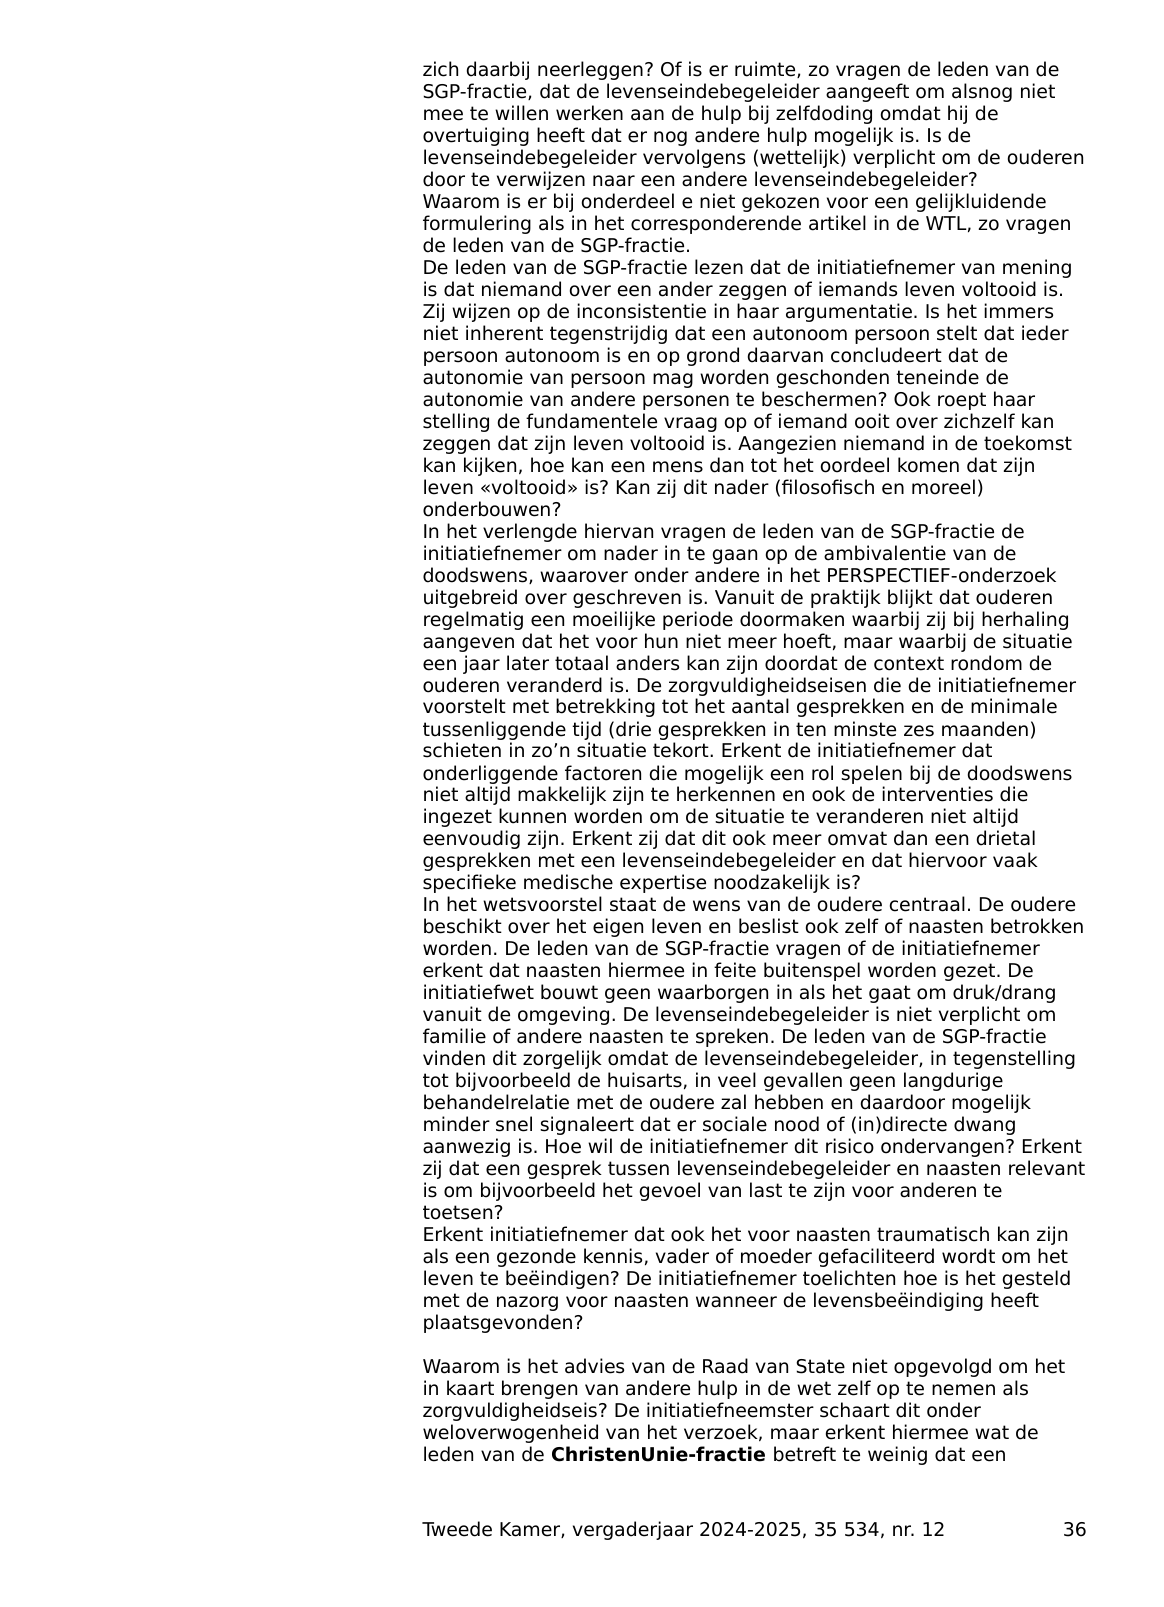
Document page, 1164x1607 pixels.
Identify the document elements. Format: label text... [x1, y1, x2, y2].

text De leden van de SGP-fractie lezen dat de initiatiefnemer van mening is dat niemand over een ander zeggen of iemands leven voltooid is. Zij wijzen op de inconsistentie in haar argumentatie. Is het immers niet inherent tegenstrijdig dat een autonoom persoon stelt dat ieder persoon autonoom is en op grond daarvan concludeert dat de autonomie van persoon mag worden geschonden teneinde de autonomie van andere personen te beschermen? Ook roept haar stelling de fundamentele vraag op of iemand ooit over zichzelf kan zeggen dat zijn leven voltooid is. Aangezien niemand in de toekomst kan kijken, hoe kan een mens dan tot het oordeel komen dat zijn leven «voltooid» is? Kan zij dit nader (filosofisch en moreel) onderbouwen? [422, 257, 1087, 521]
text Erkent initiatiefnemer dat ook het voor naasten traumatisch kan zijn als een gezonde kennis, vader of moeder gefaciliteerd wordt om het leven te beëindigen? De initiatiefnemer toelichten hoe is het gesteld met de nazorg voor naasten wanneer de levensbeëindiging heeft plaatsgevonden? [422, 1224, 1087, 1334]
text Waarom is er bij onderdeel e niet gekozen voor een gelijkluidende formulering als in het corresponderende artikel in de WTL, zo vragen de leden van de SGP-fractie. [422, 191, 1087, 257]
text In het verlengde hiervan vragen de leden van de SGP-fractie de initiatiefnemer om nader in te gaan op de ambivalentie van de doodswens, waarover onder andere in het PERSPECTIEF-onderzoek uitgebreid over geschreven is. Vanuit de praktijk blijkt dat ouderen regelmatig een moeilijke periode doormaken waarbij zij bij herhaling aangeven dat het voor hun niet meer hoeft, maar waarbij de situatie een jaar later totaal anders kan zijn doordat de context rondom de ouderen veranderd is. De zorgvuldigheidseisen die de initiatiefnemer voorstelt met betrekking tot het aantal gesprekken en de minimale tussenliggende tijd (drie gesprekken in ten minste zes maanden) schieten in zo’n situatie tekort. Erkent de initiatiefnemer dat onderliggende factoren die mogelijk een rol spelen bij de doodswens niet altijd makkelijk zijn te herkennen en ook de interventies die ingezet kunnen worden om de situatie te veranderen niet altijd eenvoudig zijn. Erkent zij dat dit ook meer omvat dan een drietal gesprekken met een levenseindebegeleider en dat hiervoor vaak specifieke medische expertise noodzakelijk is? [422, 521, 1087, 894]
text In het wetsvoorstel staat de wens van de oudere centraal. De oudere beschikt over het eigen leven en beslist ook zelf of naasten betrokken worden. De leden van de SGP-fractie vragen of de initiatiefnemer erkent dat naasten hiermee in feite buitenspel worden gezet. De initiatiefwet bouwt geen waarborgen in als het gaat om druk/drang vanuit de omgeving. De levenseindebegeleider is niet verplicht om familie of andere naasten te spreken. De leden van de SGP-fractie vinden dit zorgelijk omdat de levenseindebegeleider, in tegenstelling tot bijvoorbeeld de huisarts, in veel gevallen geen langdurige behandelrelatie met de oudere zal hebben en daardoor mogelijk minder snel signaleert dat er sociale nood of (in)directe dwang aanwezig is. Hoe wil de initiatiefnemer dit risico ondervangen? Erkent zij dat een gesprek tussen levenseindebegeleider en naasten relevant is om bijvoorbeeld het gevoel van last te zijn voor anderen te toetsen? [422, 894, 1087, 1224]
text Waarom is het advies van de Raad van State niet opgevolgd om het in kaart brengen van andere hulp in de wet zelf op te nemen als zorgvuldigheidseis? De initiatiefneemster schaart dit onder weloverwogenheid van het verzoek, maar erkent hiermee wat de leden van de ChristenUnie-fractie betreft te weinig dat een [422, 1356, 1087, 1466]
text zich daarbij neerleggen? Of is er ruimte, zo vragen de leden van de SGP-fractie, dat de levenseindebegeleider aangeeft om alsnog niet mee te willen werken aan de hulp bij zelfdoding omdat hij de overtuiging heeft dat er nog andere hulp mogelijk is. Is de levenseindebegeleider vervolgens (wettelijk) verplicht om de ouderen door te verwijzen naar een andere levenseindebegeleider? [422, 59, 1087, 191]
